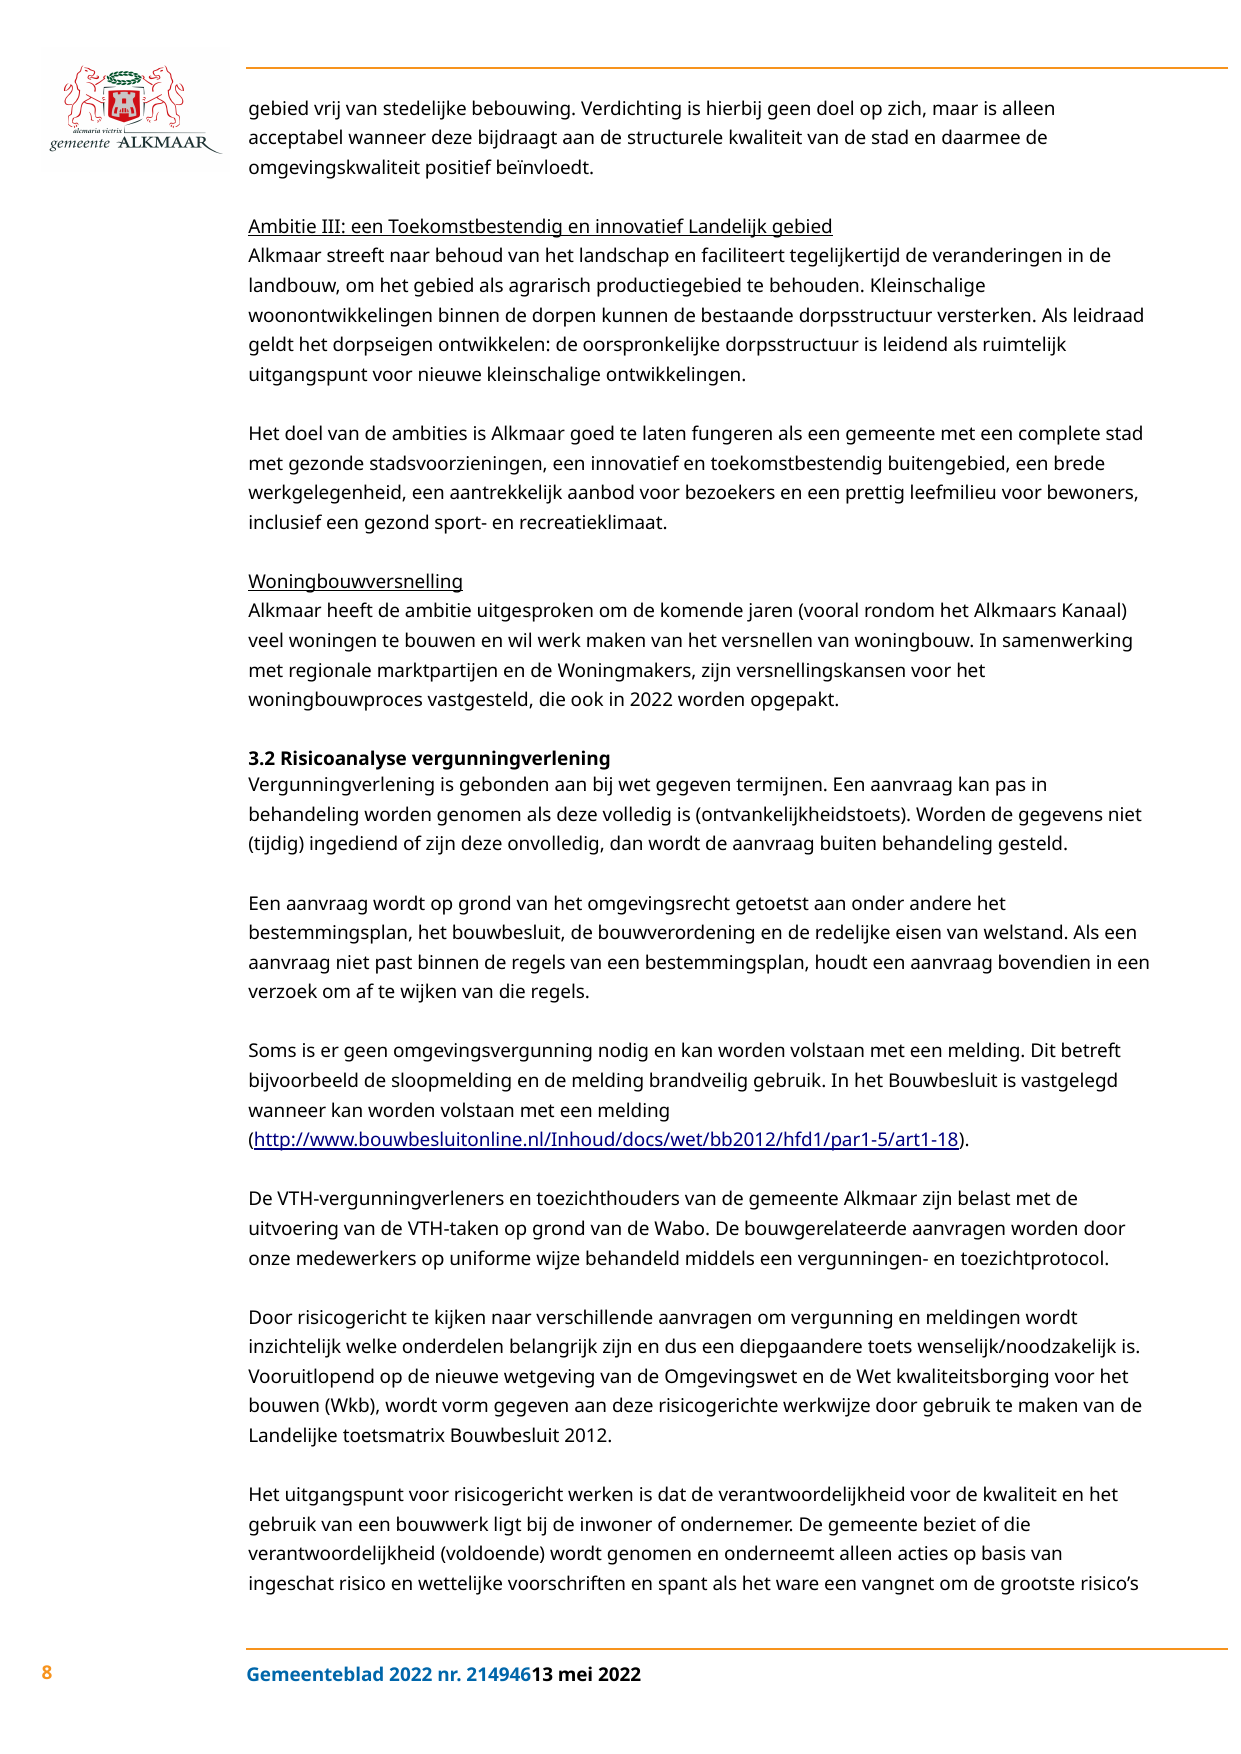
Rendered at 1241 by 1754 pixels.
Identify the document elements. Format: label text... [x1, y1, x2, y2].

picture [41, 47, 231, 172]
text Soms is er geen omgevingsvergunning nodig en kan worden volstaan met een melding. Dit betreft bijvoorbeeld de sloopmelding en de melding brandveilig gebruik. In het Bouwbesluit is vastgelegd wanneer kan worden volstaan met een melding (http://www.bouwbesluitonline.nl/Inhoud/docs/wet/bb2012/hfd1/par1-5/art1-18). [248, 1038, 1152, 1152]
text Het doel van de ambities is Alkmaar goed te laten fungeren als een gemeente met een complete stad met gezonde stadsvoorzieningen, een innovatief en toekomstbestendig buitengebied, een brede werkgelegenheid, een aantrekkelijk aanbod voor bezoekers en een prettig leefmilieu voor bewoners, inclusief een gezond sport- en recreatieklimaat. [248, 420, 1152, 535]
text woningbouwproces vastgesteld, die ook in 2022 worden opgepakt. [248, 686, 1152, 712]
text Vergunningverlening is gebonden aan bij wet gegeven termijnen. Een aanvraag kan pas in behandeling worden genomen als deze volledig is (ontvankelijkheidstoets). Worden de gegevens niet (tijdig) ingediend of zijn deze onvolledig, dan wordt de aanvraag buiten behandeling gesteld. [248, 771, 1152, 856]
text veel woningen te bouwen en wil werk maken van het versnellen van woningbouw. In samenwerking met regionale marktpartijen en de Woningmakers, zijn versnellingskansen voor het [248, 627, 1152, 683]
text 3.2 Risicoanalyse vergunningverlening [248, 746, 1152, 771]
text Door risicogericht te kijken naar verschillende aanvragen om vergunning en meldingen wordt inzichtelijk welke onderdelen belangrijk zijn en dus een diepgaandere toets wenselijk/noodzakelijk is. Vooruitlopend op de nieuwe wetgeving van de Omgevingswet en de Wet kwaliteitsborging voor het bouwen (Wkb), wordt vorm gegeven aan deze risicogerichte werkwijze door gebruik te maken van de Landelijke toetsmatrix Bouwbesluit 2012. [248, 1304, 1152, 1448]
text De VTH-vergunningverleners en toezichthouders van de gemeente Alkmaar zijn belast met de uitvoering van de VTH-taken op grond van de Wabo. De bouwgerelateerde aanvragen worden door onze medewerkers op uniforme wijze behandeld middels een vergunningen- en toezichtprotocol. [248, 1186, 1152, 1270]
text Ambitie III: een Toekomstbestendig en innovatief Landelijk gebied [248, 213, 1152, 239]
text Het uitgangspunt voor risicogericht werken is dat de verantwoordelijkheid voor de kwaliteit en het gebruik van een bouwwerk ligt bij de inwoner of ondernemer. De gemeente beziet of die verantwoordelijkheid (voldoende) wordt genomen en onderneemt alleen acties op basis van ingeschat risico en wettelijke voorschriften en spant als het ware een vangnet om de grootste risico’s [248, 1481, 1152, 1596]
text Woningbouwversnelling [248, 568, 1152, 594]
text Alkmaar heeft de ambitie uitgesproken om de komende jaren (vooral rondom het Alkmaars Kanaal) [248, 598, 1152, 623]
text Alkmaar streeft naar behoud van het landschap en faciliteert tegelijkertijd de veranderingen in de landbouw, om het gebied als agrarisch productiegebied te behouden. Kleinschalige woonontwikkelingen binnen de dorpen kunnen de bestaande dorpsstructuur versterken. Als leidraad geldt het dorpseigen ontwikkelen: de oorspronkelijke dorpsstructuur is leidend als ruimtelijk uitgangspunt voor nieuwe kleinschalige ontwikkelingen. [248, 243, 1152, 387]
text Een aanvraag wordt op grond van het omgevingsrecht getoetst aan onder andere het bestemmingsplan, het bouwbesluit, de bouwverordening en de redelijke eisen van welstand. Als een aanvraag niet past binnen de regels van een bestemmingsplan, houdt een aanvraag bovendien in een verzoek om af te wijken van die regels. [248, 890, 1152, 1004]
text gebied vrij van stedelijke bebouwing. Verdichting is hierbij geen doel op zich, maar is alleen acceptabel wanneer deze bijdraagt aan de structurele kwaliteit van de stad en daarmee de omgevingskwaliteit positief beïnvloedt. [248, 95, 1152, 180]
